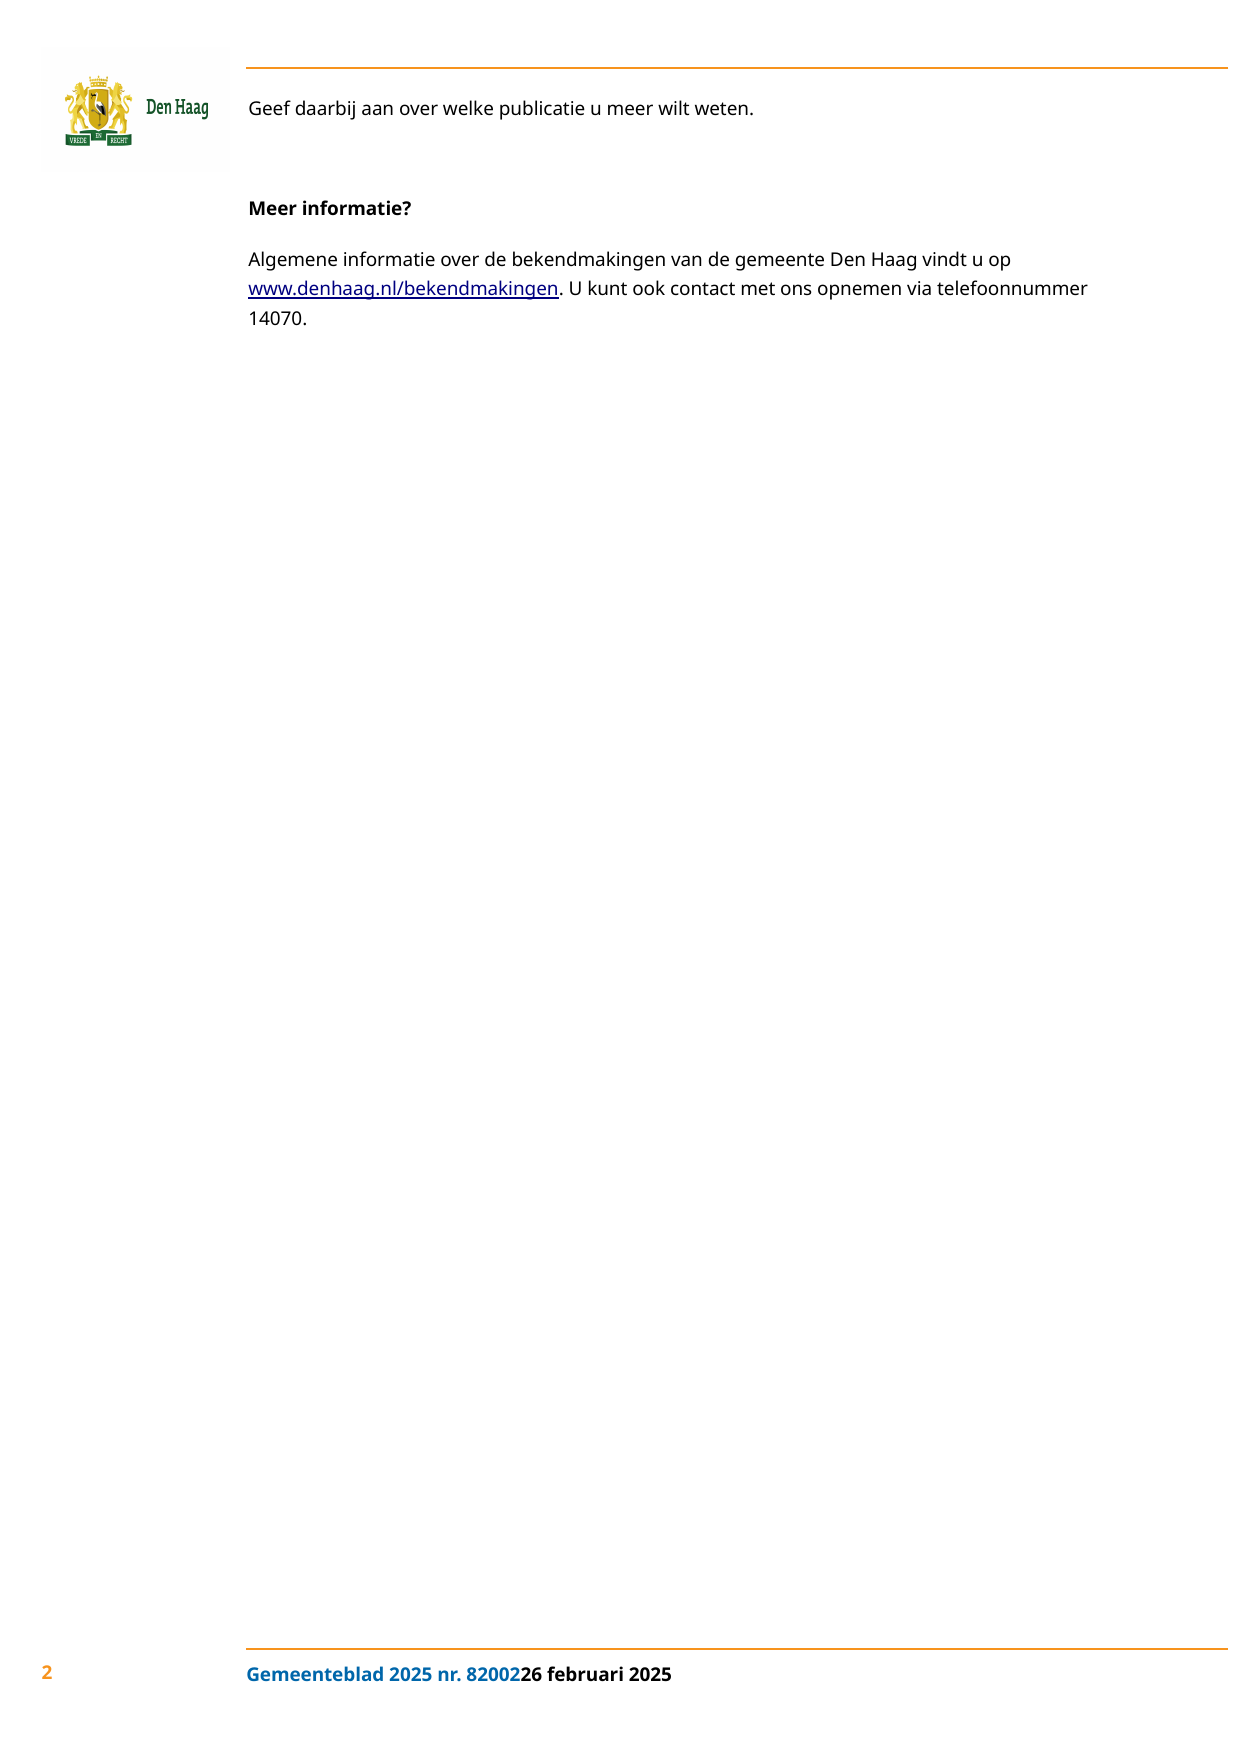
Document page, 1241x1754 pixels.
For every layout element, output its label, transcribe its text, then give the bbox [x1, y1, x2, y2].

text Algemene informatie over de bekendmakingen van de gemeente Den Haag vindt u op www.denhaag.nl/bekendmakingen. U kunt ook contact met ons opnemen via telefoonnummer 14070. [248, 246, 1152, 331]
text Meer informatie? [248, 196, 1152, 221]
picture [41, 47, 231, 172]
text Geef daarbij aan over welke publicatie u meer wilt weten. [248, 95, 1152, 121]
